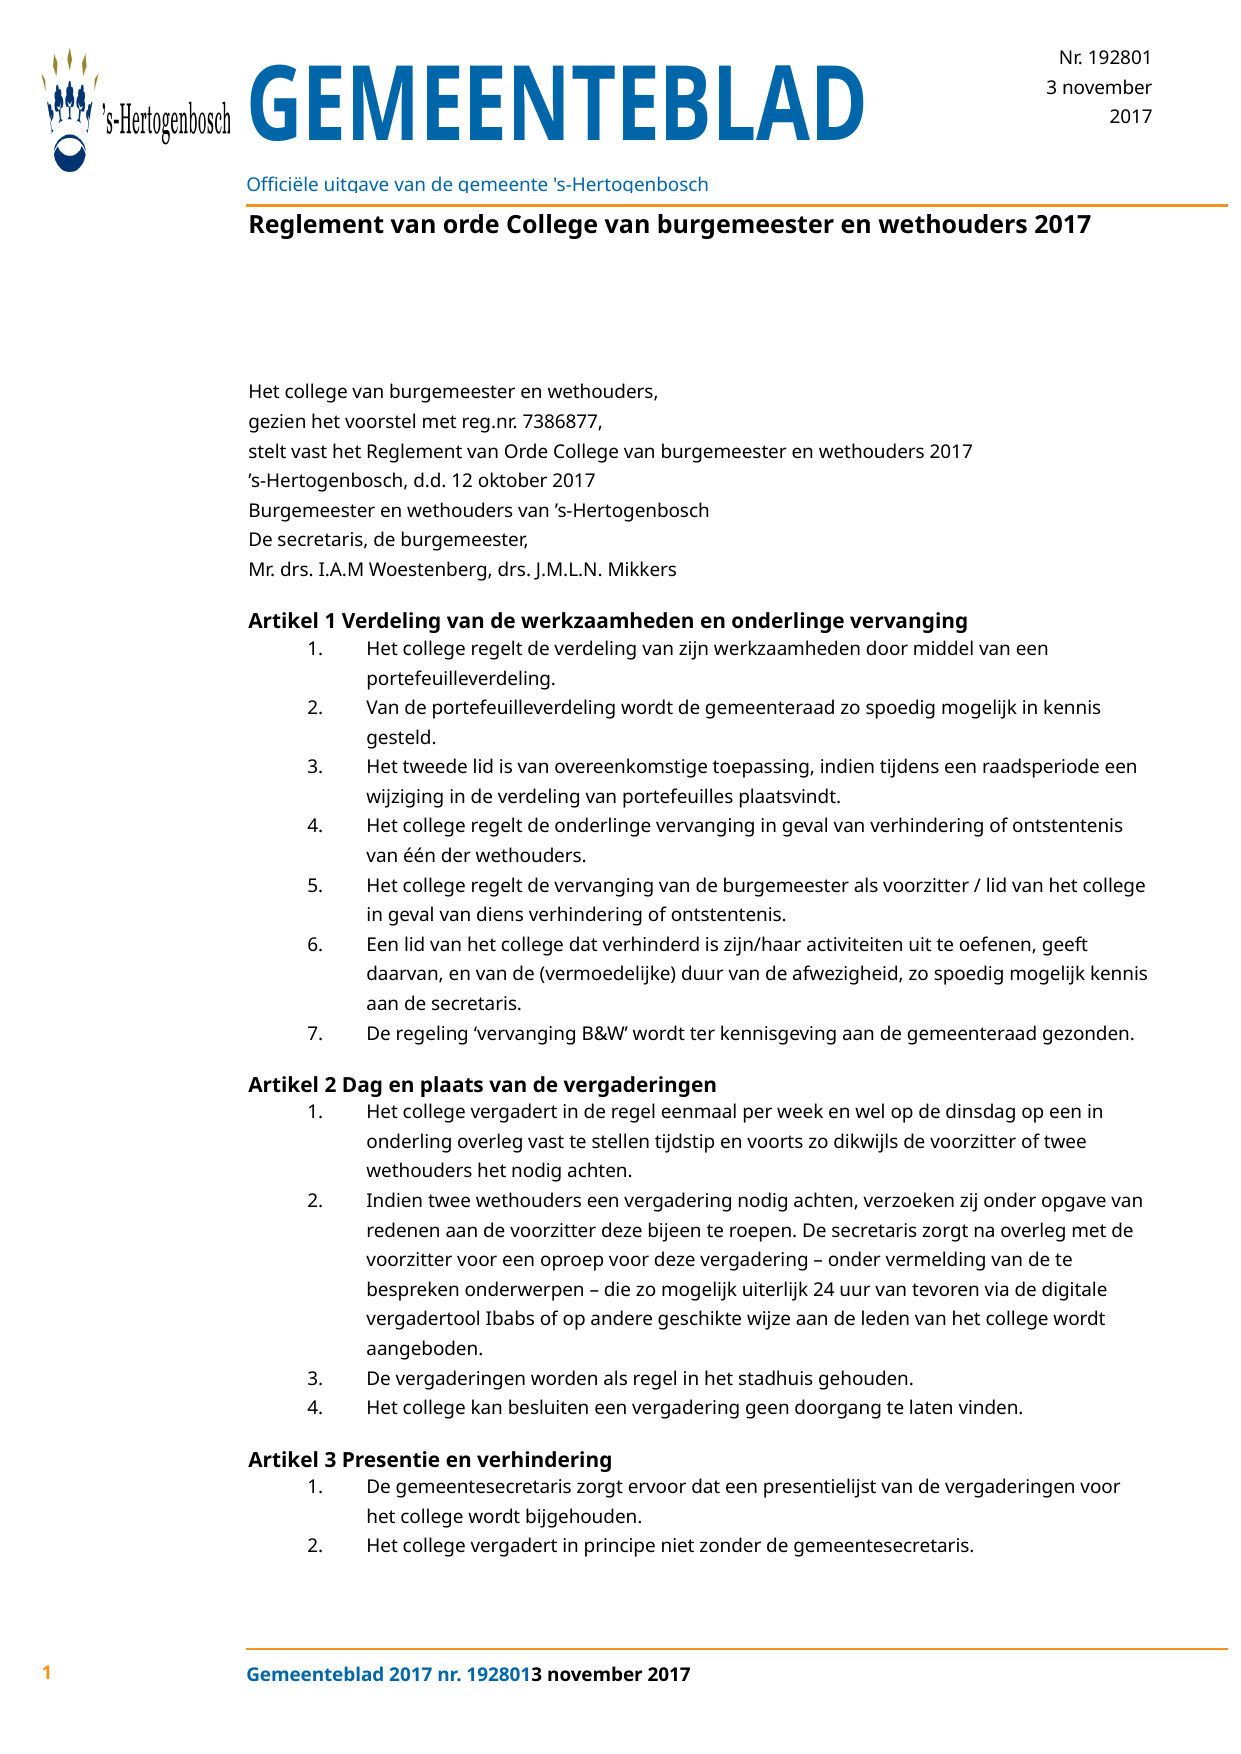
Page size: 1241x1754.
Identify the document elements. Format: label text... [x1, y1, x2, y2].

list Het college kan besluiten een vergadering geen doorgang te laten vinden. [307, 1394, 1152, 1420]
list Het tweede lid is van overeenkomstige toepassing, indien tijdens een raadsperiode een wijziging in de verdeling van portefeuilles plaatsvindt. [307, 753, 1152, 809]
list Indien twee wethouders een vergadering nodig achten, verzoeken zij onder opgave van redenen aan de voorzitter deze bijeen te roepen. De secretaris zorgt na overleg met de voorzitter voor een oproep voor deze vergadering – onder vermelding van de te bespreken onderwerpen – die zo mogelijk uiterlijk 24 uur van tevoren via de digitale vergadertool Ibabs of op andere geschikte wijze aan de leden van het college wordt aangeboden. [307, 1187, 1152, 1361]
list Het college regelt de vervanging van de burgemeester als voorzitter / lid van het college in geval van diens verhindering of ontstentenis. [307, 872, 1152, 927]
list Het college vergadert in principe niet zonder de gemeentesecretaris. [307, 1532, 1152, 1558]
list Het college regelt de verdeling van zijn werkzaamheden door middel van een portefeuilleverdeling. [307, 635, 1152, 690]
text gezien het voorstel met reg.nr. 7386877, [248, 408, 1152, 434]
list Het college regelt de onderlinge vervanging in geval van verhindering of ontstentenis van één der wethouders. [307, 813, 1152, 868]
text Artikel 1 Verdeling van de werkzaamheden en onderlinge vervanging [248, 607, 1152, 635]
text Het college van burgemeester en wethouders, [248, 379, 1152, 404]
picture [41, 47, 231, 172]
text Artikel 3 Presentie en verhindering [248, 1445, 1152, 1473]
text Burgemeester en wethouders van ’s-Hertogenbosch [248, 497, 1152, 523]
list De gemeentesecretaris zorgt ervoor dat een presentielijst van de vergaderingen voor het college wordt bijgehouden. [307, 1473, 1152, 1528]
text Mr. drs. I.A.M Woestenberg, drs. J.M.L.N. Mikkers [248, 556, 1152, 582]
list Het college vergadert in de regel eenmaal per week en wel op de dinsdag op een in onderling overleg vast te stellen tijdstip en voorts zo dikwijls de voorzitter of twee wethouders het nodig achten. [307, 1098, 1152, 1183]
list De vergaderingen worden als regel in het stadhuis gehouden. [307, 1365, 1152, 1391]
text Artikel 2 Dag en plaats van de vergaderingen [248, 1070, 1152, 1098]
text stelt vast het Reglement van Orde College van burgemeester en wethouders 2017 [248, 438, 1152, 464]
list Een lid van het college dat verhinderd is zijn/haar activiteiten uit te oefenen, geeft daarvan, en van de (vermoedelijke) duur van de afwezigheid, zo spoedig mogelijk kennis aan de secretaris. [307, 931, 1152, 1016]
text De secretaris, de burgemeester, [248, 527, 1152, 552]
list De regeling ‘vervanging B&W’ wordt ter kennisgeving aan de gemeenteraad gezonden. [307, 1020, 1152, 1045]
text ’s-Hertogenbosch, d.d. 12 oktober 2017 [248, 467, 1152, 493]
text Reglement van orde College van burgemeester en wethouders 2017 [248, 207, 1152, 241]
list Van de portefeuilleverdeling wordt de gemeenteraad zo spoedig mogelijk in kennis gesteld. [307, 694, 1152, 749]
